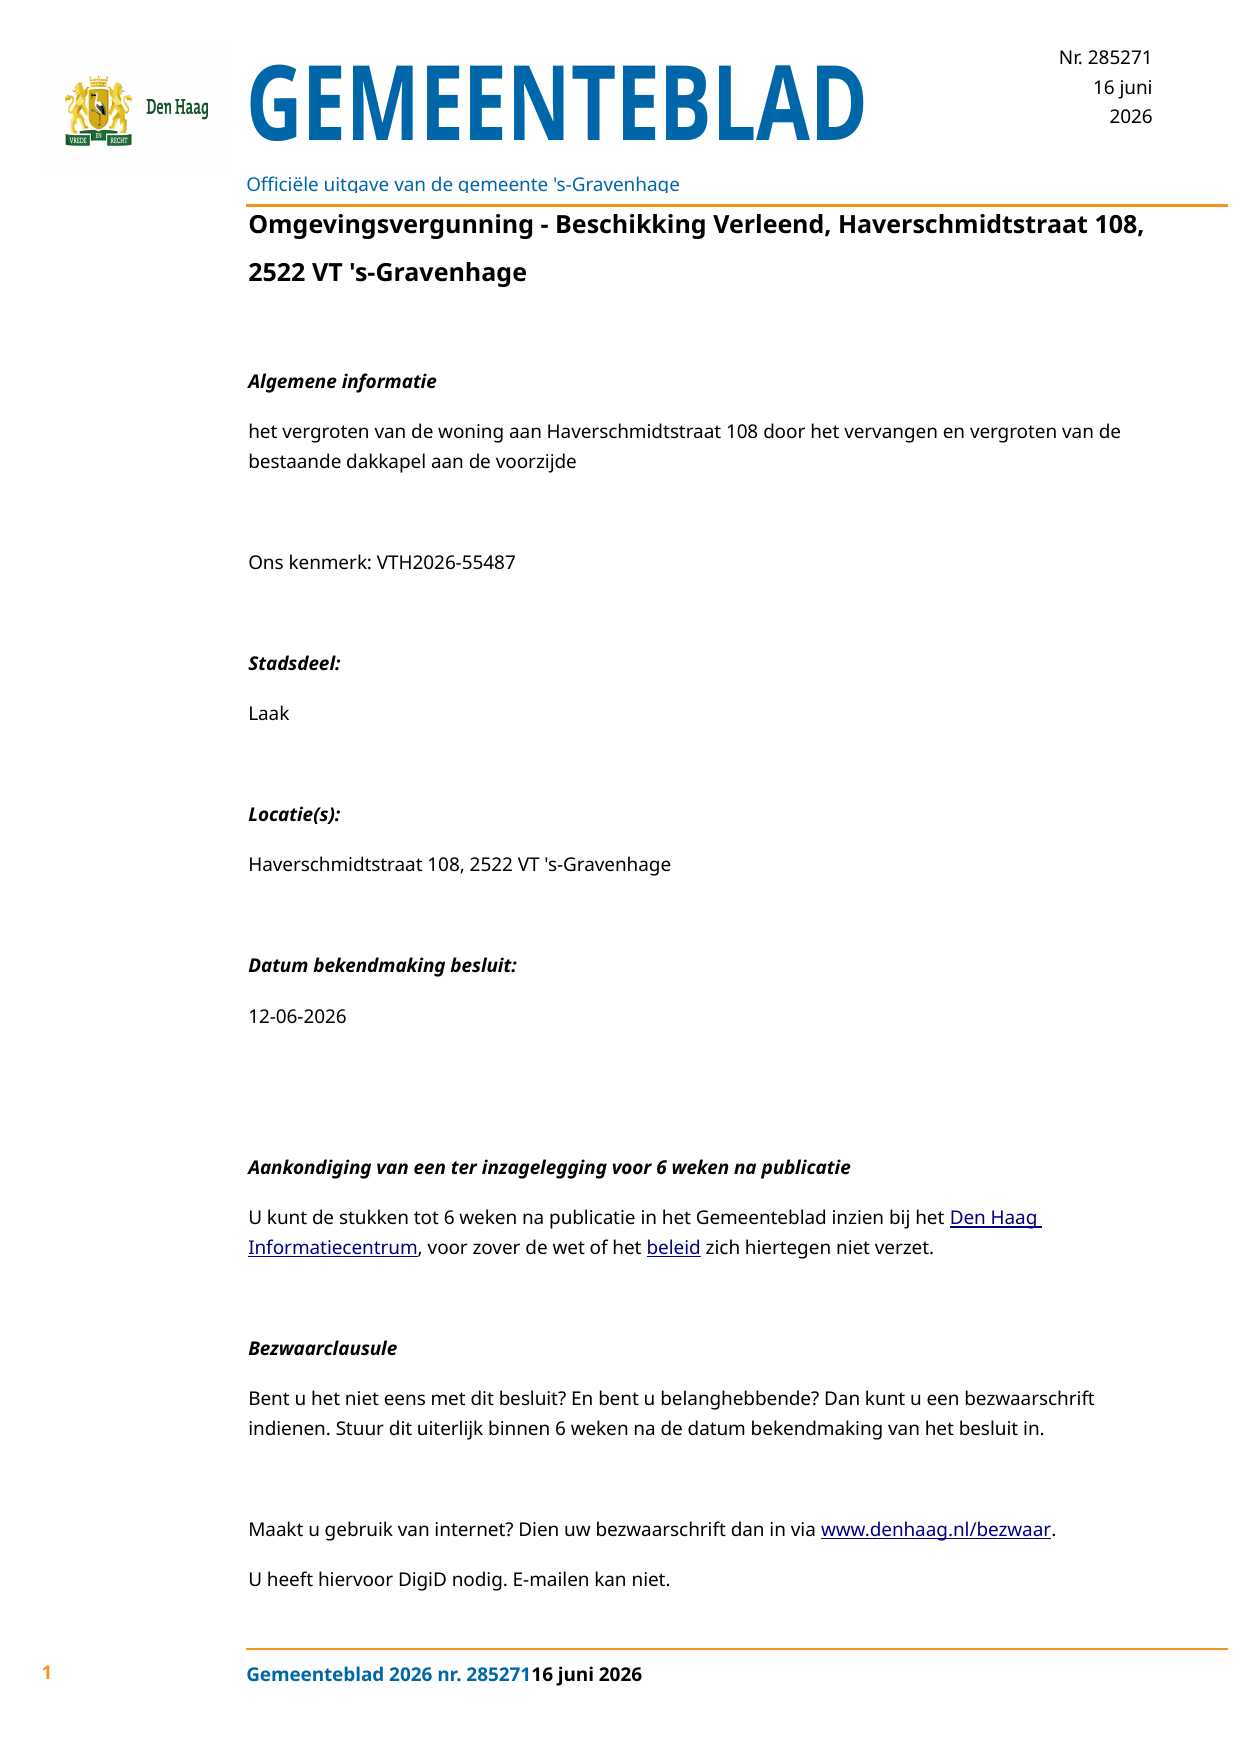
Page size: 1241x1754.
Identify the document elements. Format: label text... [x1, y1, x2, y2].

text Ons kenmerk: VTH2026-55487 [248, 549, 1152, 575]
text 12-06-2026 [248, 1003, 1152, 1029]
text het vergroten van de woning aan Haverschmidtstraat 108 door het vervangen en vergroten van de bestaande dakkapel aan de voorzijde [248, 419, 1152, 474]
text Datum bekendmaking besluit: [248, 952, 1152, 978]
text Bezwaarclausule [248, 1335, 1152, 1361]
text Algemene informatie [248, 368, 1152, 394]
text Locatie(s): [248, 801, 1152, 827]
text Omgevingsvergunning - Beschikking Verleend, Haverschmidtstraat 108, 2522 VT 's-Gravenhage [248, 207, 1152, 288]
text Stadsdeel: [248, 650, 1152, 676]
text Bent u het niet eens met dit besluit? En bent u belanghebbende? Dan kunt u een bezwaarschrift indienen. Stuur dit uiterlijk binnen 6 weken na de datum bekendmaking van het besluit in. [248, 1385, 1152, 1441]
text Laak [248, 700, 1152, 726]
text Aankondiging van een ter inzagelegging voor 6 weken na publicatie [248, 1154, 1152, 1180]
text Haverschmidtstraat 108, 2522 VT 's-Gravenhage [248, 852, 1152, 877]
picture [41, 47, 231, 172]
text U kunt de stukken tot 6 weken na publicatie in het Gemeenteblad inzien bij het Den Haag Informatiecentrum, voor zover de wet of het beleid zich hiertegen niet verzet. [248, 1204, 1152, 1260]
text U heeft hiervoor DigiD nodig. E-mailen kan niet. [248, 1566, 1152, 1592]
text Maakt u gebruik van internet? Dien uw bezwaarschrift dan in via www.denhaag.nl/bezwaar. [248, 1516, 1152, 1542]
